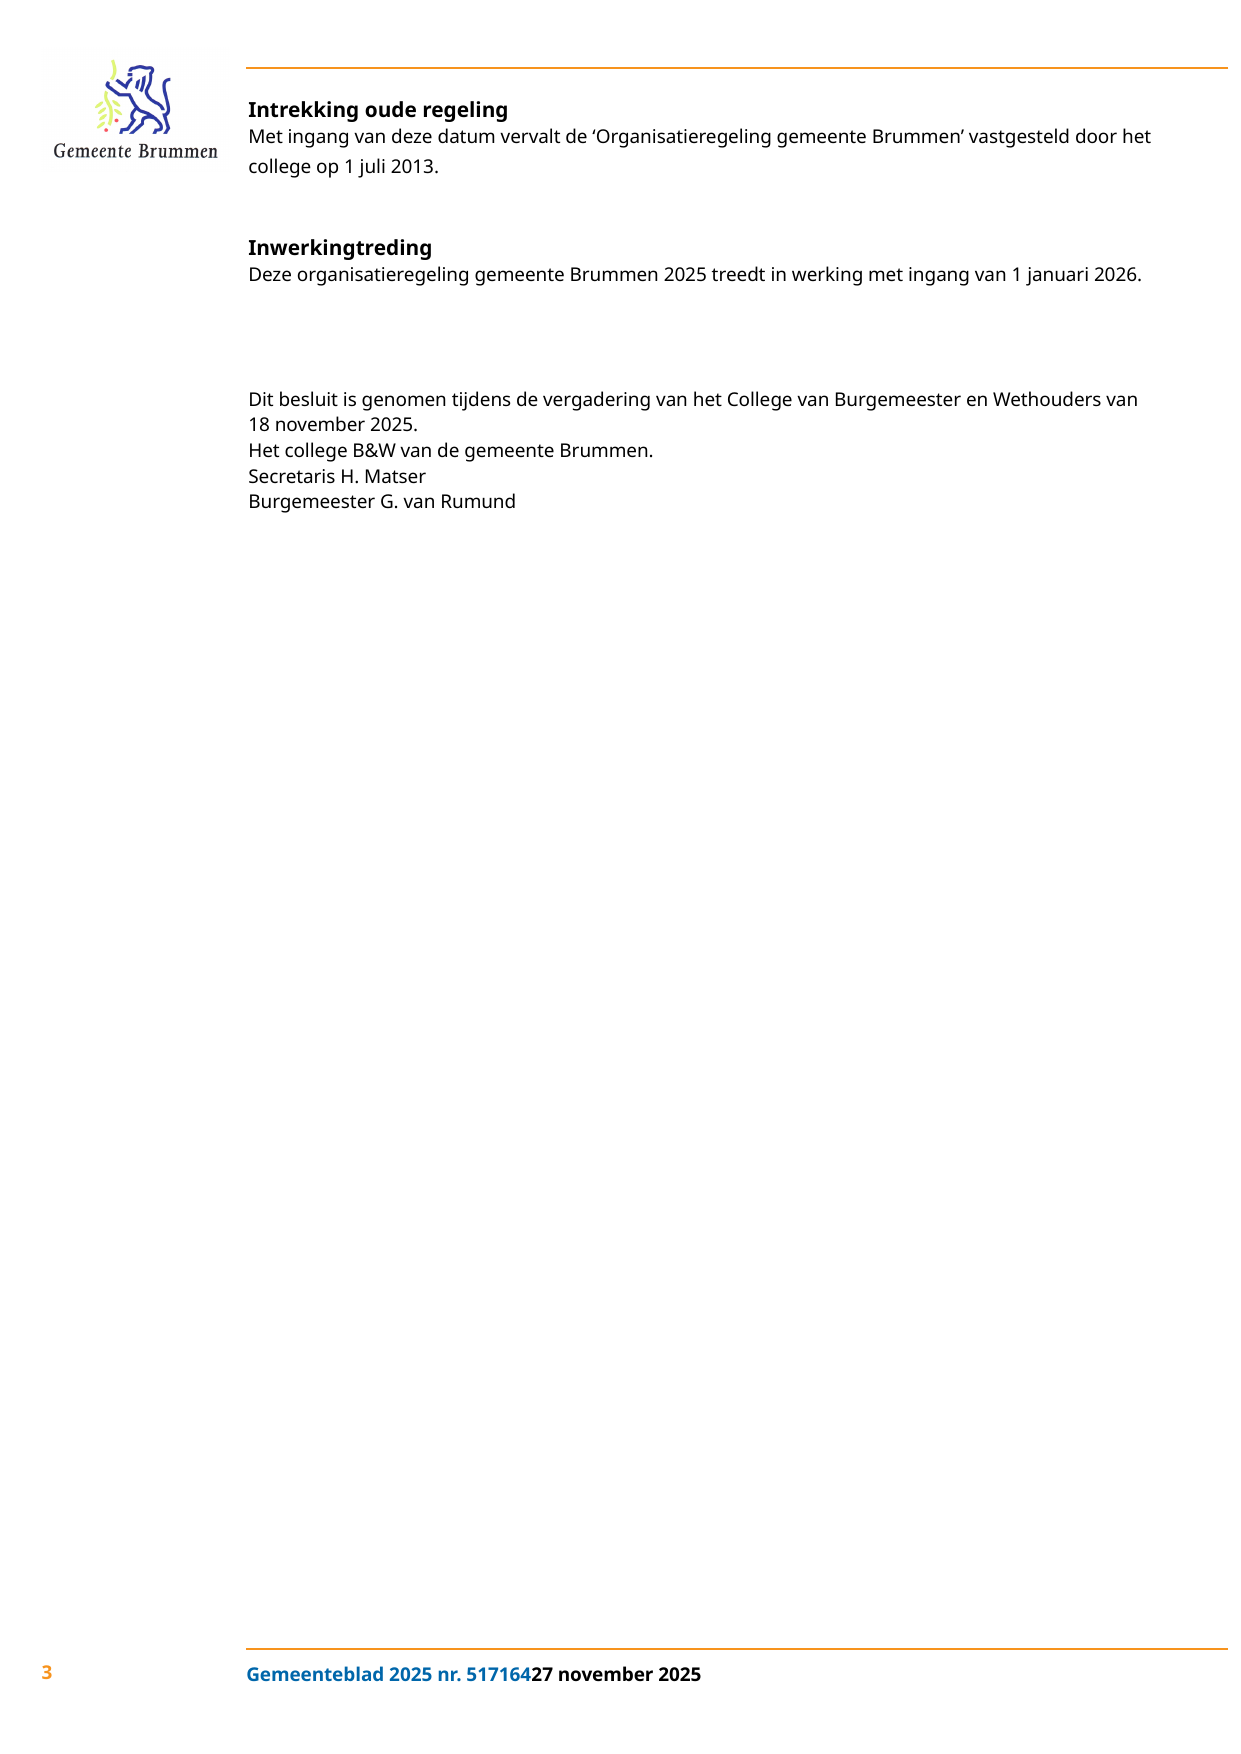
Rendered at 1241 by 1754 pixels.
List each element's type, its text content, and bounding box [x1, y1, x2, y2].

text Burgemeester G. van Rumund [248, 489, 1152, 514]
text Dit besluit is genomen tijdens de vergadering van het College van Burgemeester en Wethouders van 18 november 2025. [248, 386, 1152, 437]
text Het college B&W van de gemeente Brummen. [248, 437, 1152, 463]
text Inwerkingtreding [248, 233, 1152, 261]
text Met ingang van deze datum vervalt de ‘Organisatieregeling gemeente Brummen’ vastgesteld door het college op 1 juli 2013. [248, 123, 1152, 178]
picture [41, 47, 231, 172]
text Intrekking oude regeling [248, 95, 1152, 123]
text Secretaris H. Matser [248, 463, 1152, 489]
text Deze organisatieregeling gemeente Brummen 2025 treedt in werking met ingang van 1 januari 2026. [248, 261, 1152, 287]
